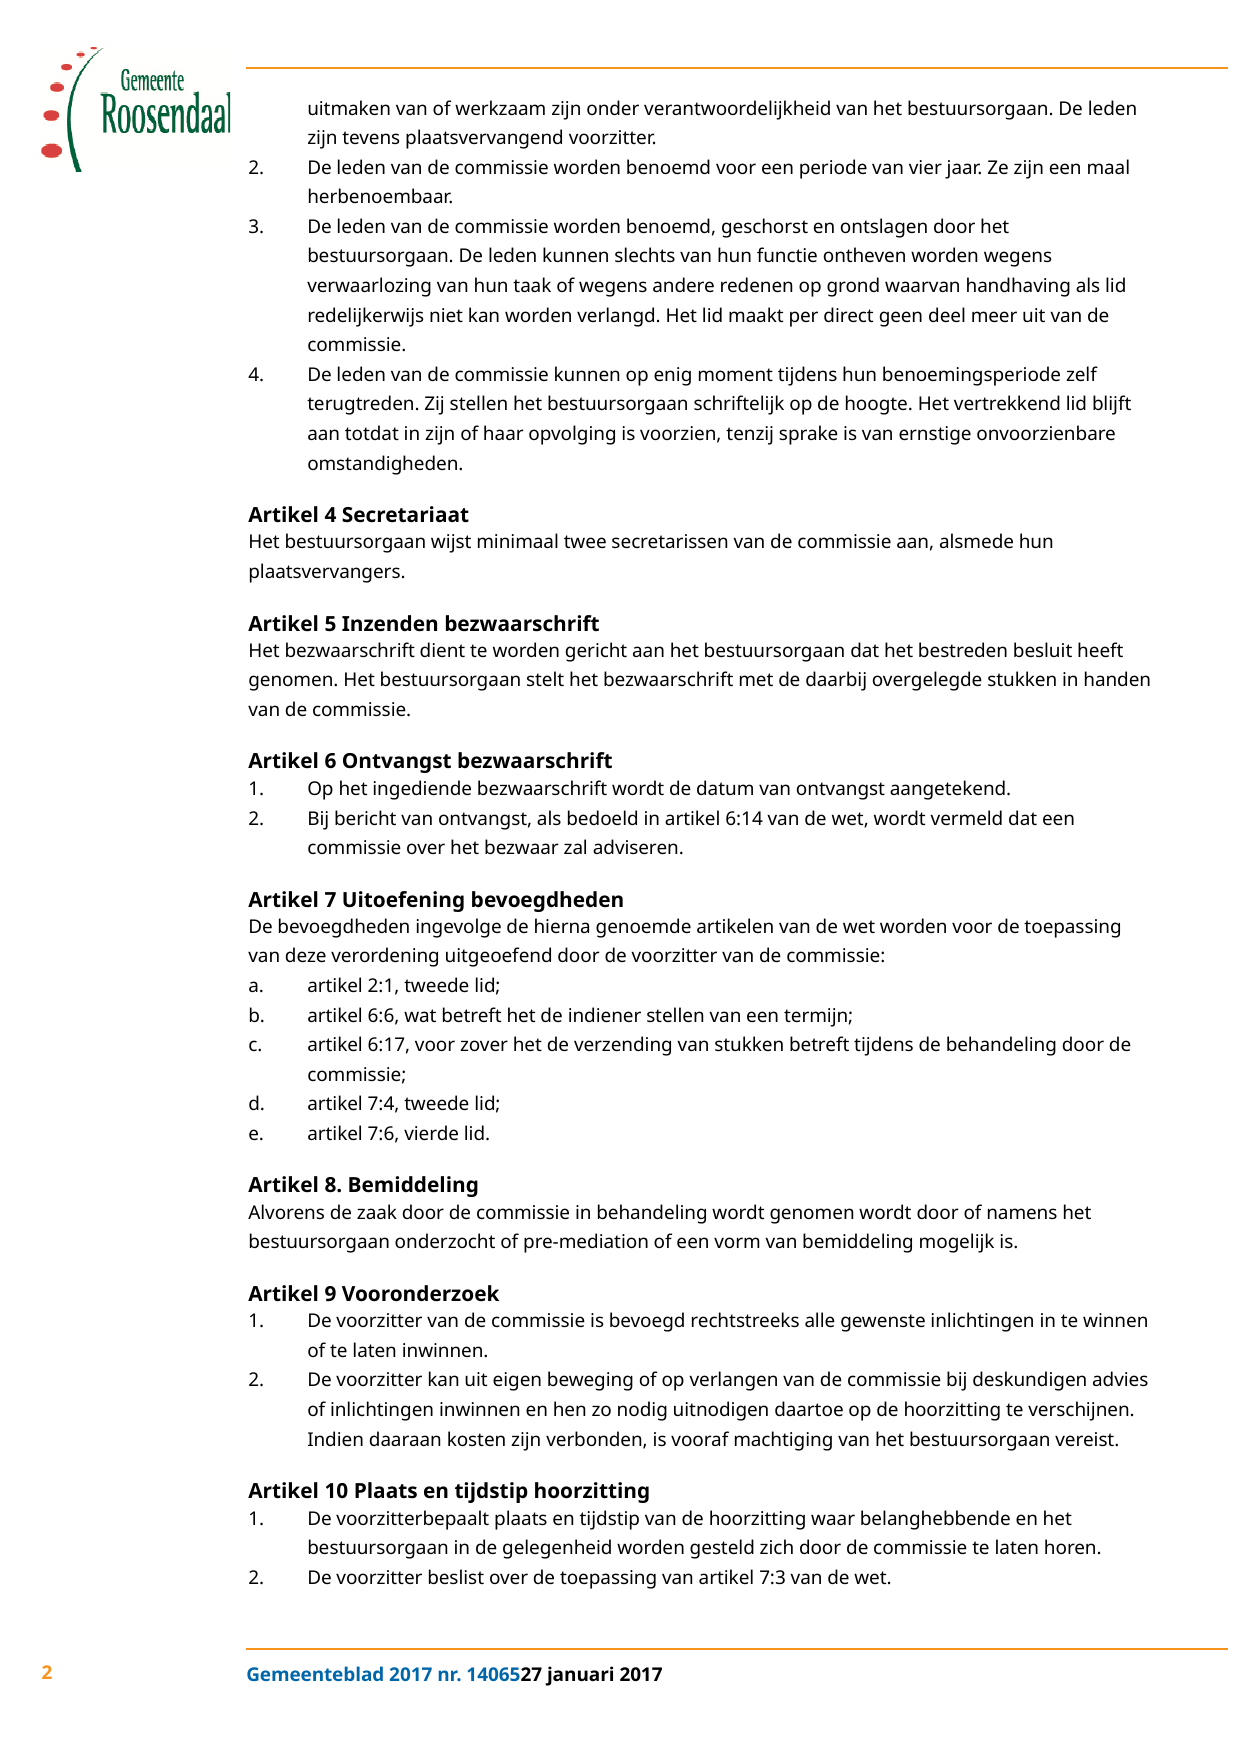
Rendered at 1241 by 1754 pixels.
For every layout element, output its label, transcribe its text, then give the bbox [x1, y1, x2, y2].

text Artikel 6 Ontvangst bezwaarschrift [248, 747, 1152, 775]
list Bij bericht van ontvangst, als bedoeld in artikel 6:14 van de wet, wordt vermeld dat een commissie over het bezwaar zal adviseren. [248, 805, 1152, 860]
list artikel 2:1, tweede lid; [248, 972, 1152, 998]
text Artikel 7 Uitoefening bevoegdheden [248, 885, 1152, 913]
text De bevoegdheden ingevolge de hierna genoemde artikelen van de wet worden voor de toepassing van deze verordening uitgeoefend door de voorzitter van de commissie: [248, 913, 1152, 968]
text Artikel 10 Plaats en tijdstip hoorzitting [248, 1476, 1152, 1505]
list De voorzitter beslist over de toepassing van artikel 7:3 van de wet. [248, 1564, 1152, 1589]
list De leden van de commissie worden benoemd, geschorst en ontslagen door het bestuursorgaan. De leden kunnen slechts van hun functie ontheven worden wegens verwaarlozing van hun taak of wegens andere redenen op grond waarvan handhaving als lid redelijkerwijs niet kan worden verlangd. Het lid maakt per direct geen deel meer uit van de commissie. [248, 213, 1152, 357]
list artikel 7:4, tweede lid; [248, 1091, 1152, 1116]
list Op het ingediende bezwaarschrift wordt de datum van ontvangst aangetekend. [248, 775, 1152, 801]
text Alvorens de zaak door de commissie in behandeling wordt genomen wordt door of namens het bestuursorgaan onderzocht of pre-mediation of een vorm van bemiddeling mogelijk is. [248, 1199, 1152, 1254]
list De leden van de commissie worden benoemd voor een periode van vier jaar. Ze zijn een maal herbenoembaar. [248, 154, 1152, 209]
list De voorzitter kan uit eigen beweging of op verlangen van de commissie bij deskundigen advies of inlichtingen inwinnen en hen zo nodig uitnodigen daartoe op de hoorzitting te verschijnen. Indien daaraan kosten zijn verbonden, is vooraf machtiging van het bestuursorgaan vereist. [248, 1367, 1152, 1452]
list artikel 6:6, wat betreft het de indiener stellen van een termijn; [248, 1002, 1152, 1028]
text Artikel 9 Vooronderzoek [248, 1279, 1152, 1307]
text Artikel 4 Secretariaat [248, 500, 1152, 529]
list De voorzitterbepaalt plaats en tijdstip van de hoorzitting waar belanghebbende en het bestuursorgaan in de gelegenheid worden gesteld zich door de commissie te laten horen. [248, 1505, 1152, 1560]
text Het bezwaarschrift dient te worden gericht aan het bestuursorgaan dat het bestreden besluit heeft genomen. Het bestuursorgaan stelt het bezwaarschrift met de daarbij overgelegde stukken in handen van de commissie. [248, 637, 1152, 722]
picture [41, 47, 231, 172]
text Artikel 5 Inzenden bezwaarschrift [248, 609, 1152, 637]
list artikel 6:17, voor zover het de verzending van stukken betreft tijdens de behandeling door de commissie; [248, 1031, 1152, 1087]
list De leden van de commissie kunnen op enig moment tijdens hun benoemingsperiode zelf terugtreden. Zij stellen het bestuursorgaan schriftelijk op de hoogte. Het vertrekkend lid blijft aan totdat in zijn of haar opvolging is voorzien, tenzij sprake is van ernstige onvoorzienbare omstandigheden. [248, 361, 1152, 476]
list De voorzitter van de commissie is bevoegd rechtstreeks alle gewenste inlichtingen in te winnen of te laten inwinnen. [248, 1307, 1152, 1363]
text Artikel 8. Bemiddeling [248, 1171, 1152, 1199]
text Het bestuursorgaan wijst minimaal twee secretarissen van de commissie aan, alsmede hun plaatsvervangers. [248, 529, 1152, 584]
list artikel 7:6, vierde lid. [248, 1120, 1152, 1146]
list uitmaken van of werkzaam zijn onder verantwoordelijkheid van het bestuursorgaan. De leden zijn tevens plaatsvervangend voorzitter. [248, 95, 1152, 150]
